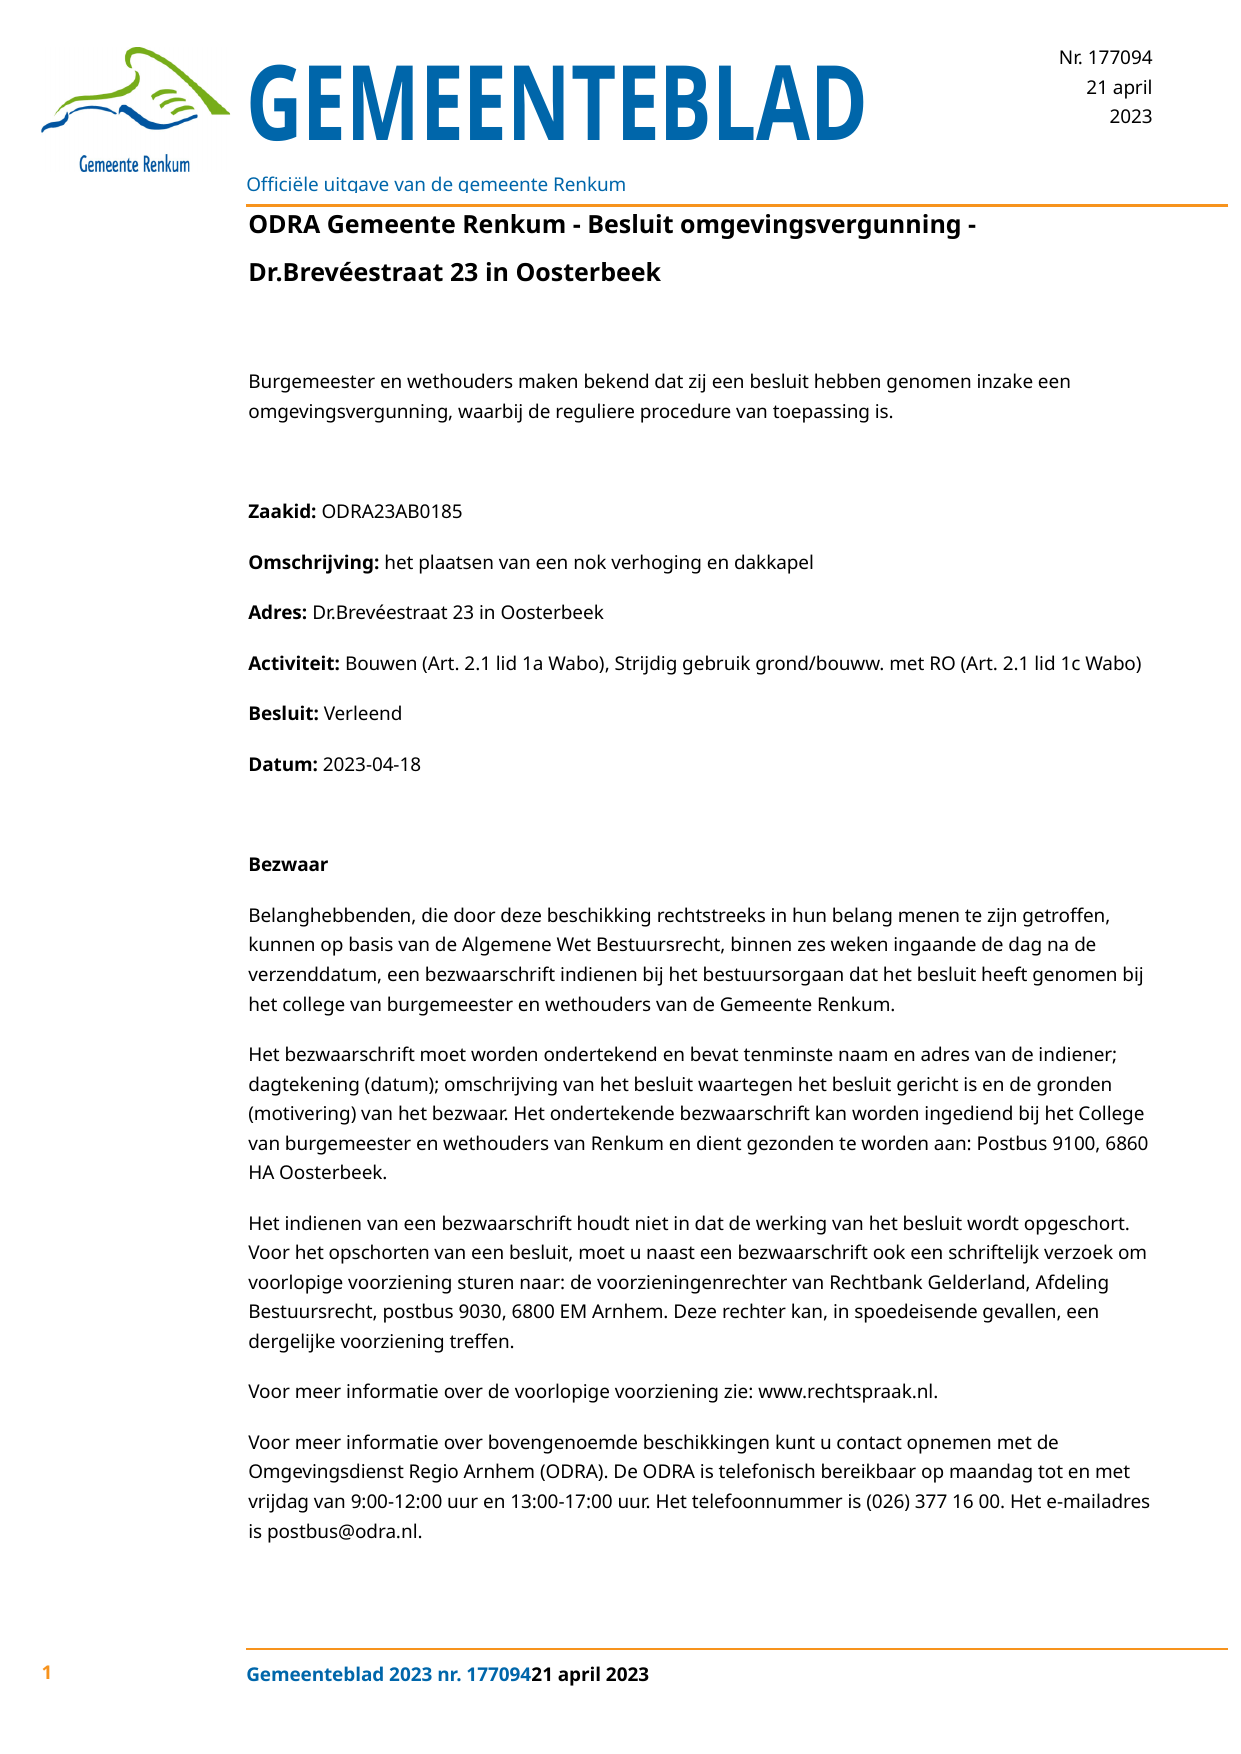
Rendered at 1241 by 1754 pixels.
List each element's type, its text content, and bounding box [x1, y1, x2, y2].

text Voor meer informatie over bovengenoemde beschikkingen kunt u contact opnemen met de Omgevingsdienst Regio Arnhem (ODRA). De ODRA is telefonisch bereikbaar op maandag tot en met vrijdag van 9:00-12:00 uur en 13:00-17:00 uur. Het telefoonnummer is (026) 377 16 00. Het e-mailadres is postbus@odra.nl. [248, 1429, 1152, 1544]
picture [41, 47, 231, 172]
text Bezwaar [248, 852, 1152, 877]
text Burgemeester en wethouders maken bekend dat zij een besluit hebben genomen inzake een omgevingsvergunning, waarbij de reguliere procedure van toepassing is. [248, 368, 1152, 424]
text Voor meer informatie over de voorlopige voorziening zie: www.rechtspraak.nl. [248, 1379, 1152, 1404]
text Activiteit: Bouwen (Art. 2.1 lid 1a Wabo), Strijdig gebruik grond/bouww. met RO (Art. 2.1 lid 1c Wabo) [248, 650, 1152, 676]
text Omschrijving: het plaatsen van een nok verhoging en dakkapel [248, 549, 1152, 575]
text Adres: Dr.Brevéestraat 23 in Oosterbeek [248, 599, 1152, 625]
text Het bezwaarschrift moet worden ondertekend en bevat tenminste naam en adres van de indiener; dagtekening (datum); omschrijving van het besluit waartegen het besluit gericht is en de gronden (motivering) van het bezwaar. Het ondertekende bezwaarschrift kan worden ingediend bij het College van burgemeester en wethouders van Renkum en dient gezonden te worden aan: Postbus 9100, 6860 HA Oosterbeek. [248, 1041, 1152, 1185]
text Besluit: Verleend [248, 700, 1152, 726]
text Het indienen van een bezwaarschrift houdt niet in dat de werking van het besluit wordt opgeschort. Voor het opschorten van een besluit, moet u naast een bezwaarschrift ook een schriftelijk verzoek om voorlopige voorziening sturen naar: de voorzieningenrechter van Rechtbank Gelderland, Afdeling Bestuursrecht, postbus 9030, 6800 EM Arnhem. Deze rechter kan, in spoedeisende gevallen, een dergelijke voorziening treffen. [248, 1210, 1152, 1354]
text Datum: 2023-04-18 [248, 751, 1152, 777]
text Zaakid: ODRA23AB0185 [248, 499, 1152, 524]
text Belanghebbenden, die door deze beschikking rechtstreeks in hun belang menen te zijn getroffen, kunnen op basis van de Algemene Wet Bestuursrecht, binnen zes weken ingaande de dag na de verzenddatum, een bezwaarschrift indienen bij het bestuursorgaan dat het besluit heeft genomen bij het college van burgemeester en wethouders van de Gemeente Renkum. [248, 902, 1152, 1017]
text ODRA Gemeente Renkum - Besluit omgevingsvergunning - Dr.Brevéestraat 23 in Oosterbeek [248, 207, 1152, 288]
